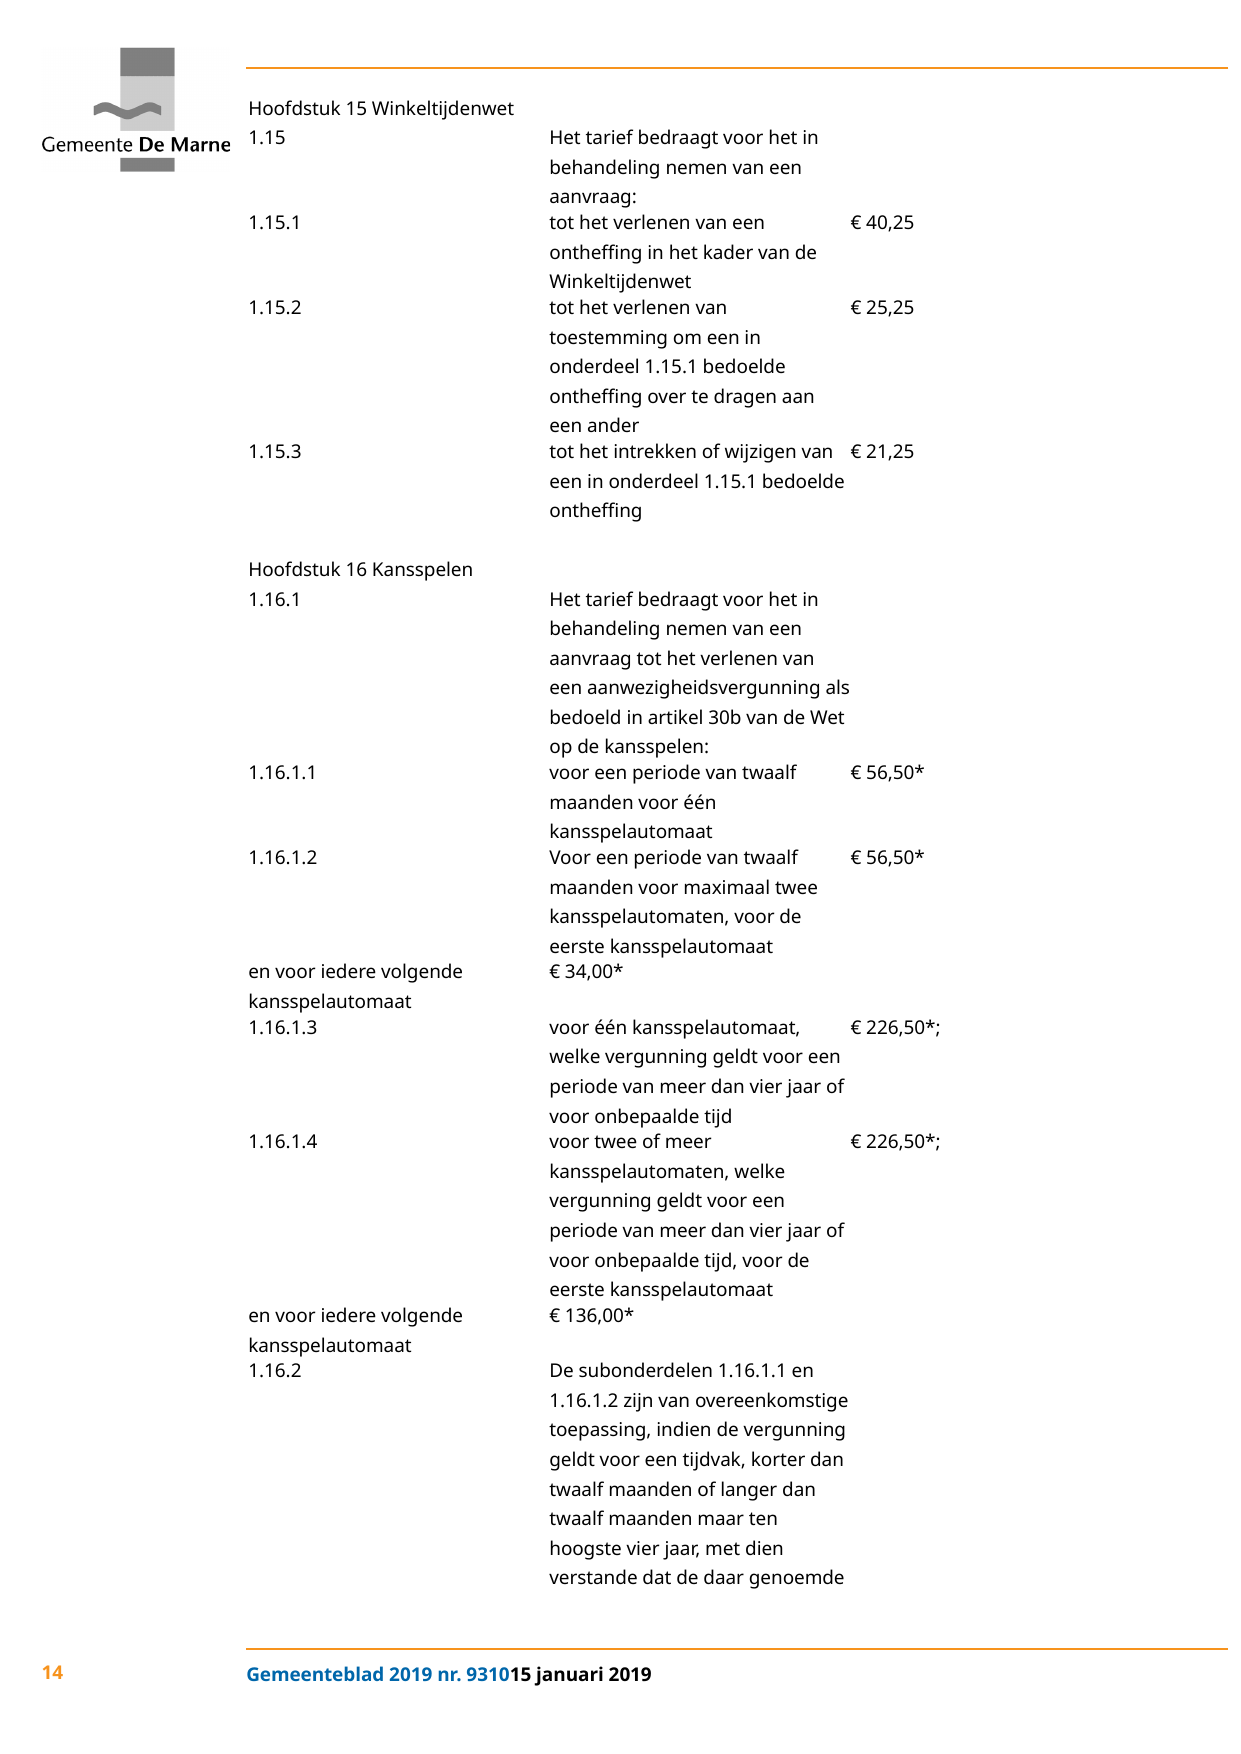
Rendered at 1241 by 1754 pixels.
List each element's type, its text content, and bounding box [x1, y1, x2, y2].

table_cell De subonderdelen 1.16.1.1 en 1.16.1.2 zijn van overeenkomstige toepassing, indien de vergunning geldt voor een tijdvak, korter dan twaalf maanden of langer dan twaalf maanden maar ten hoogste vier jaar, met dien verstande dat de daar genoemde [549, 1358, 850, 1590]
table_cell € 226,50*; [850, 1014, 1152, 1128]
table_cell Voor een periode van twaalf maanden voor maximaal twee kansspelautomaten, voor de eerste kansspelautomaat [549, 844, 850, 959]
table_cell voor één kansspelautomaat, welke vergunning geldt voor een periode van meer dan vier jaar of voor onbepaalde tijd [549, 1014, 850, 1128]
table_cell 1.16.1.4 [248, 1129, 549, 1302]
table_cell voor een periode van twaalf maanden voor één kansspelautomaat [549, 759, 850, 844]
table_cell € 56,50* [850, 844, 1152, 959]
table_cell 1.16.1.1 [248, 759, 549, 844]
table_cell 1.15.2 [248, 294, 549, 438]
table_header 1.15 [248, 125, 549, 209]
table_header 1.16.1 [248, 586, 549, 759]
picture [41, 47, 231, 172]
table_cell € 56,50* [850, 759, 1152, 844]
table_cell € 34,00* [549, 959, 850, 1014]
table_cell [850, 1358, 1152, 1590]
table_header Het tarief bedraagt voor het in behandeling nemen van een aanvraag tot het verlenen van een aanwezigheidsvergunning als bedoeld in artikel 30b van de Wet op de kansspelen: [549, 586, 850, 759]
table_header [850, 125, 1152, 209]
text Hoofdstuk 15 Winkeltijdenwet [248, 95, 1152, 121]
table_header Het tarief bedraagt voor het in behandeling nemen van een aanvraag: [549, 125, 850, 209]
table_cell € 25,25 [850, 294, 1152, 438]
table_cell € 40,25 [850, 209, 1152, 294]
table_cell voor twee of meer kansspelautomaten, welke vergunning geldt voor een periode van meer dan vier jaar of voor onbepaalde tijd, voor de eerste kansspelautomaat [549, 1129, 850, 1302]
table_cell 1.15.3 [248, 438, 549, 523]
table_cell en voor iedere volgende kansspelautomaat [248, 959, 549, 1014]
table_cell € 21,25 [850, 438, 1152, 523]
table_cell tot het intrekken of wijzigen van een in onderdeel 1.15.1 bedoelde ontheffing [549, 438, 850, 523]
table_cell tot het verlenen van een ontheffing in het kader van de Winkeltijdenwet [549, 209, 850, 294]
table_cell € 226,50*; [850, 1129, 1152, 1302]
table_header [850, 586, 1152, 759]
text Hoofdstuk 16 Kansspelen [248, 556, 1152, 582]
table_cell € 136,00* [549, 1302, 850, 1357]
table_cell 1.16.2 [248, 1358, 549, 1590]
table_cell 1.16.1.3 [248, 1014, 549, 1128]
table_cell tot het verlenen van toestemming om een in onderdeel 1.15.1 bedoelde ontheffing over te dragen aan een ander [549, 294, 850, 438]
table_cell en voor iedere volgende kansspelautomaat [248, 1302, 549, 1357]
table_cell 1.16.1.2 [248, 844, 549, 959]
table_cell 1.15.1 [248, 209, 549, 294]
